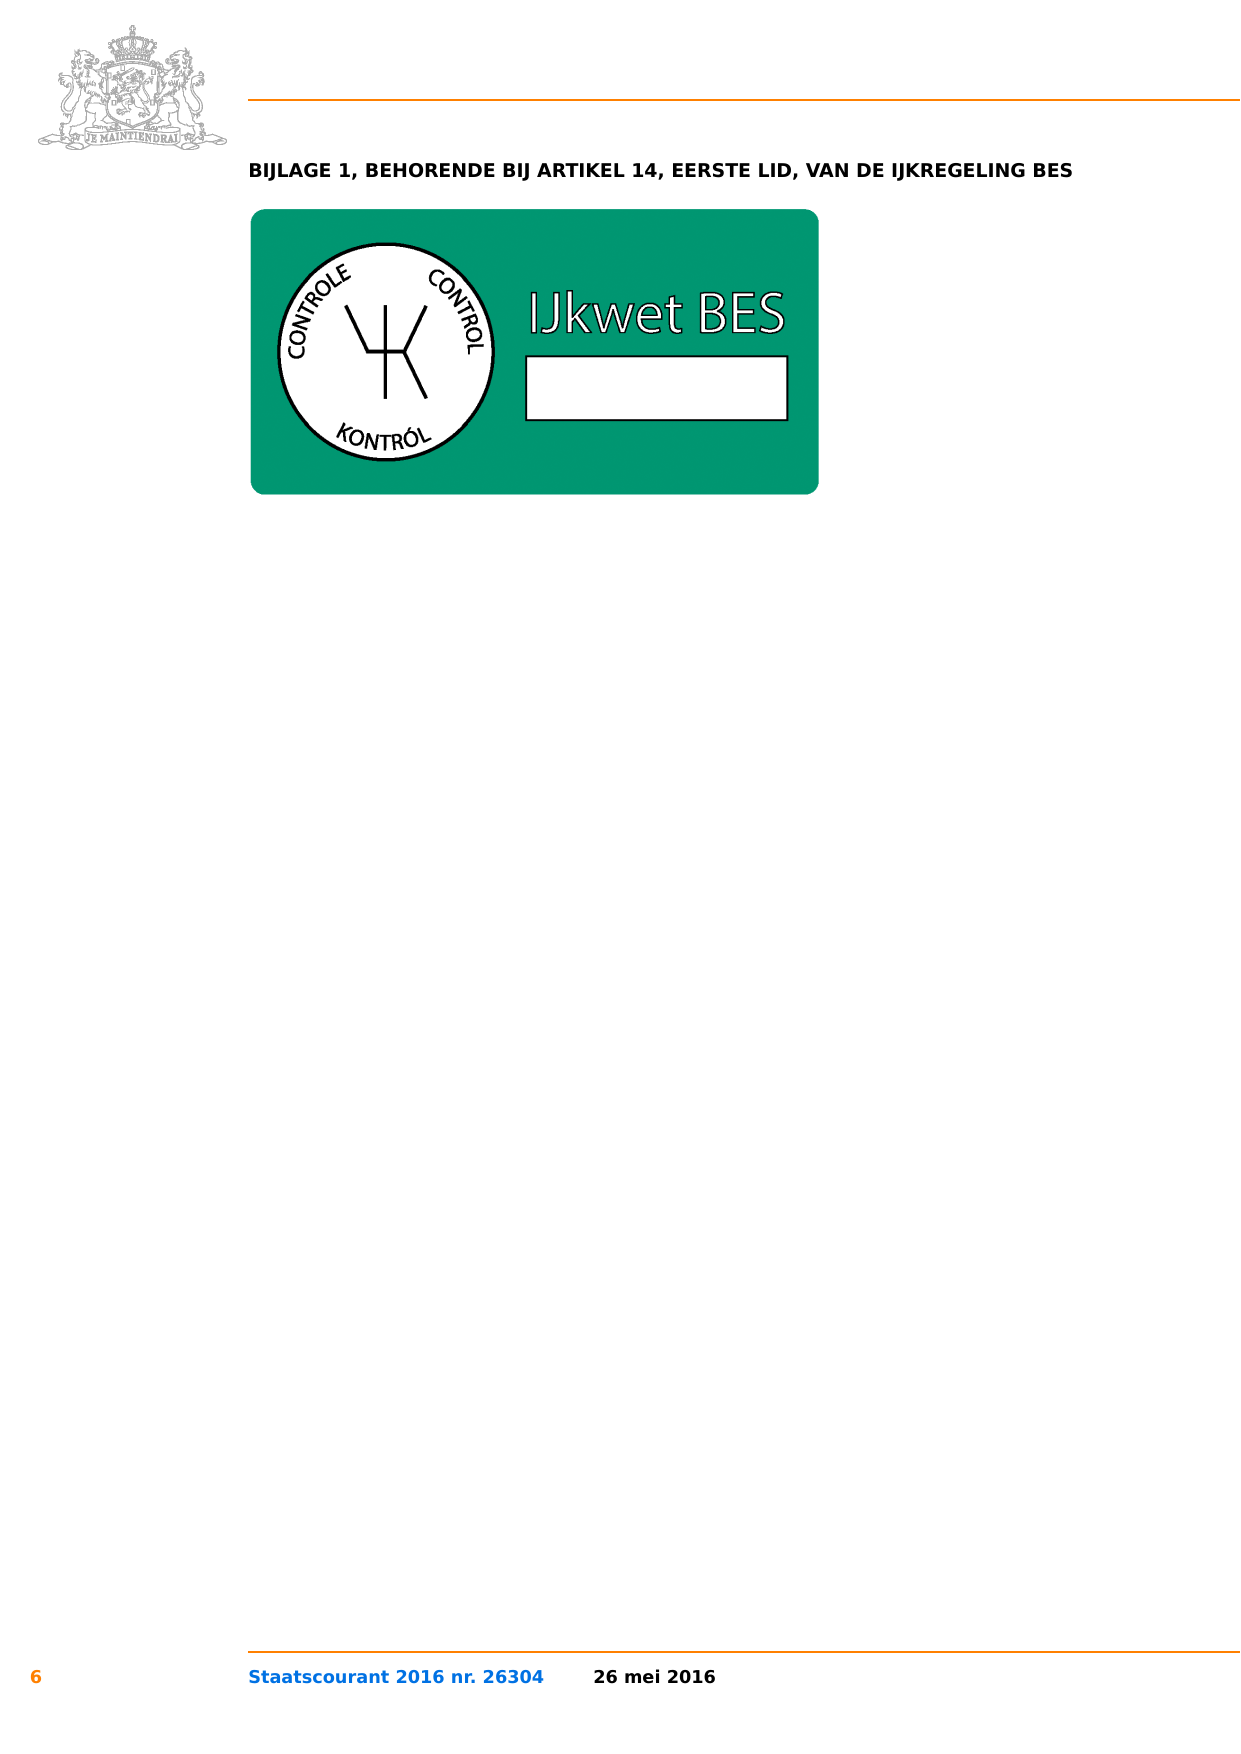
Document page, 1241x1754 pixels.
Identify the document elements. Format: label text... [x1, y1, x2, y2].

subtitle BIJLAGE 1, BEHORENDE BIJ ARTIKEL 14, EERSTE LID, VAN DE IJKREGELING BES [248, 160, 1163, 182]
picture [248, 206, 821, 497]
picture [38, 25, 227, 150]
